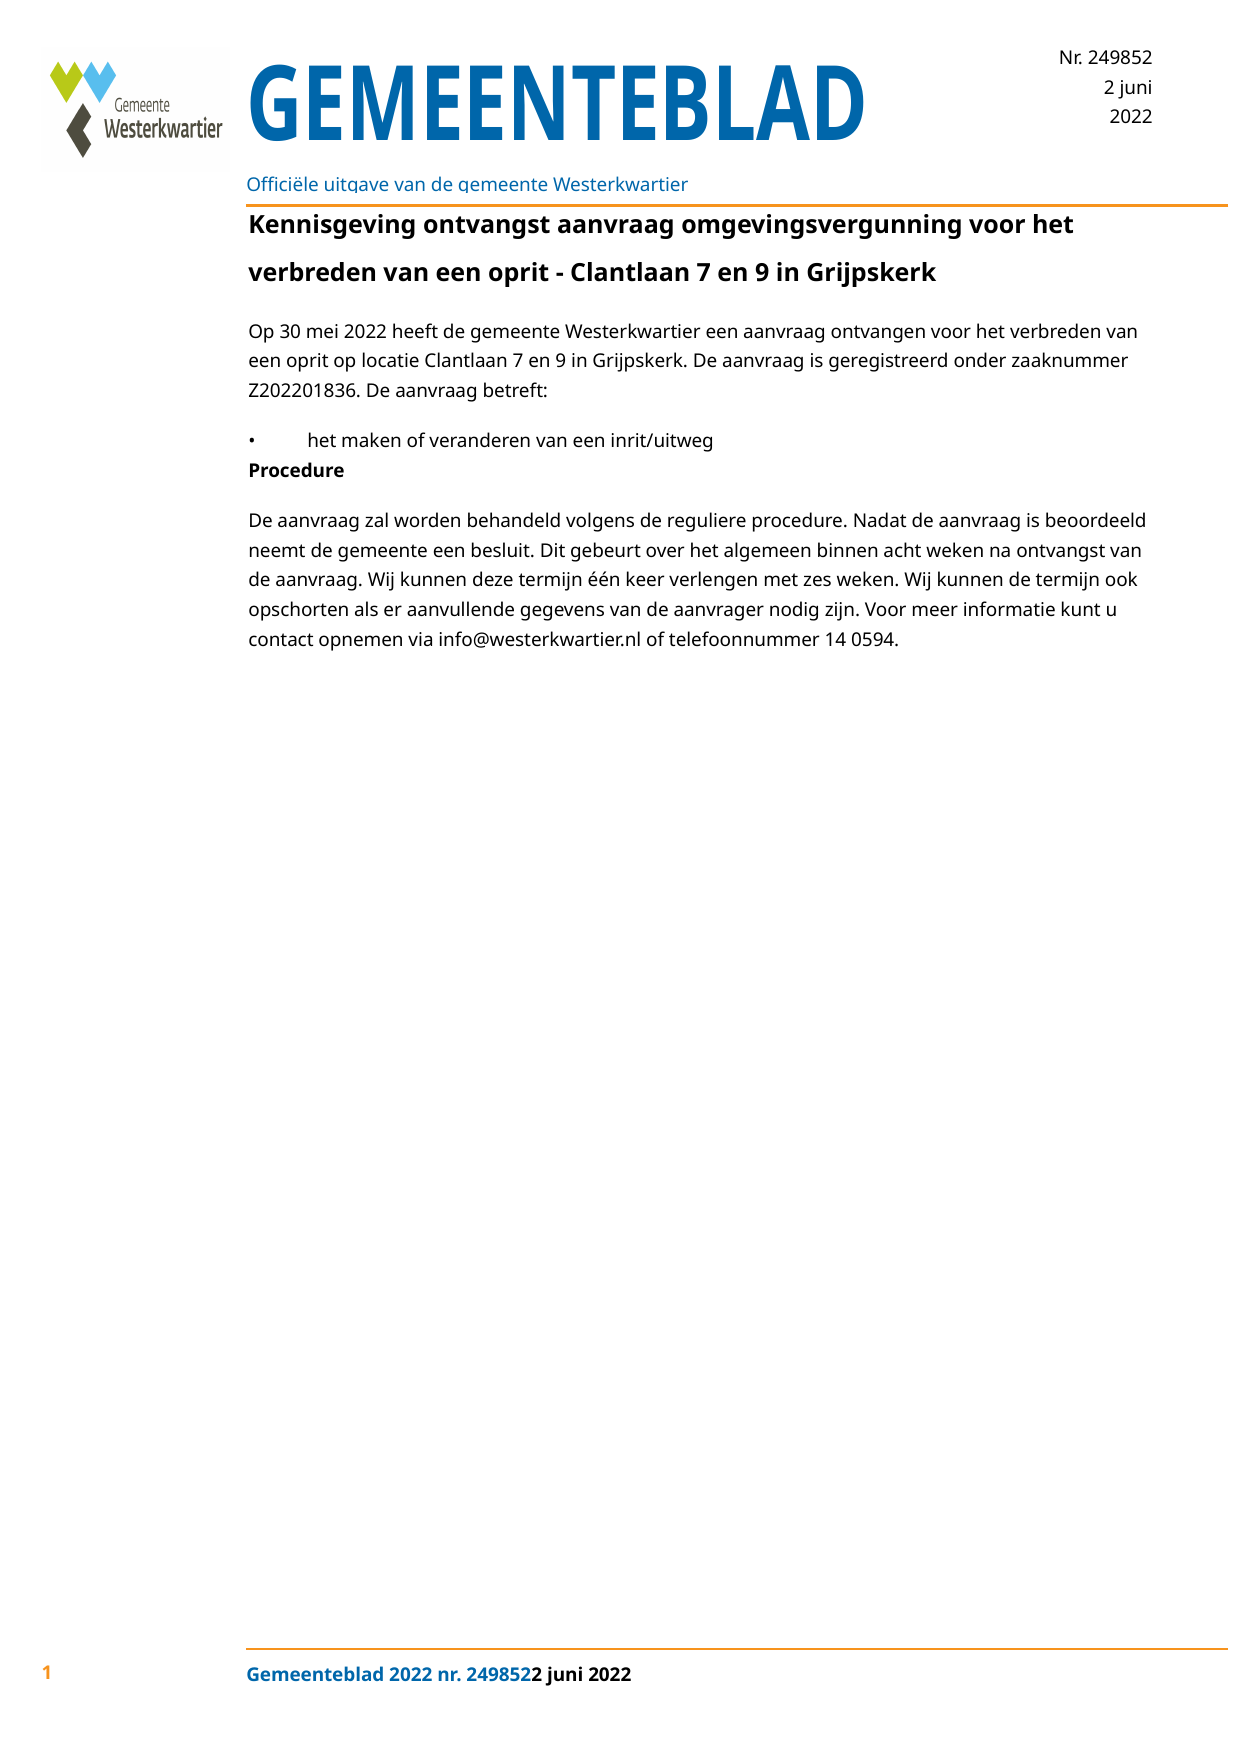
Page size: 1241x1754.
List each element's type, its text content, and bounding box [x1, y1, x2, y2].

text Op 30 mei 2022 heeft de gemeente Westerkwartier een aanvraag ontvangen voor het verbreden van een oprit op locatie Clantlaan 7 en 9 in Grijpskerk. De aanvraag is geregistreerd onder zaaknummer Z202201836. De aanvraag betreft: [248, 318, 1152, 403]
picture [41, 47, 231, 172]
text Kennisgeving ontvangst aanvraag omgevingsvergunning voor het verbreden van een oprit - Clantlaan 7 en 9 in Grijpskerk [248, 207, 1152, 288]
list het maken of veranderen van een inrit/uitweg [248, 427, 1152, 453]
text Procedure [248, 457, 1152, 483]
text De aanvraag zal worden behandeld volgens de reguliere procedure. Nadat de aanvraag is beoordeeld neemt de gemeente een besluit. Dit gebeurt over het algemeen binnen acht weken na ontvangst van de aanvraag. Wij kunnen deze termijn één keer verlengen met zes weken. Wij kunnen de termijn ook opschorten als er aanvullende gegevens van de aanvrager nodig zijn. Voor meer informatie kunt u contact opnemen via info@westerkwartier.nl of telefoonnummer 14 0594. [248, 507, 1152, 652]
